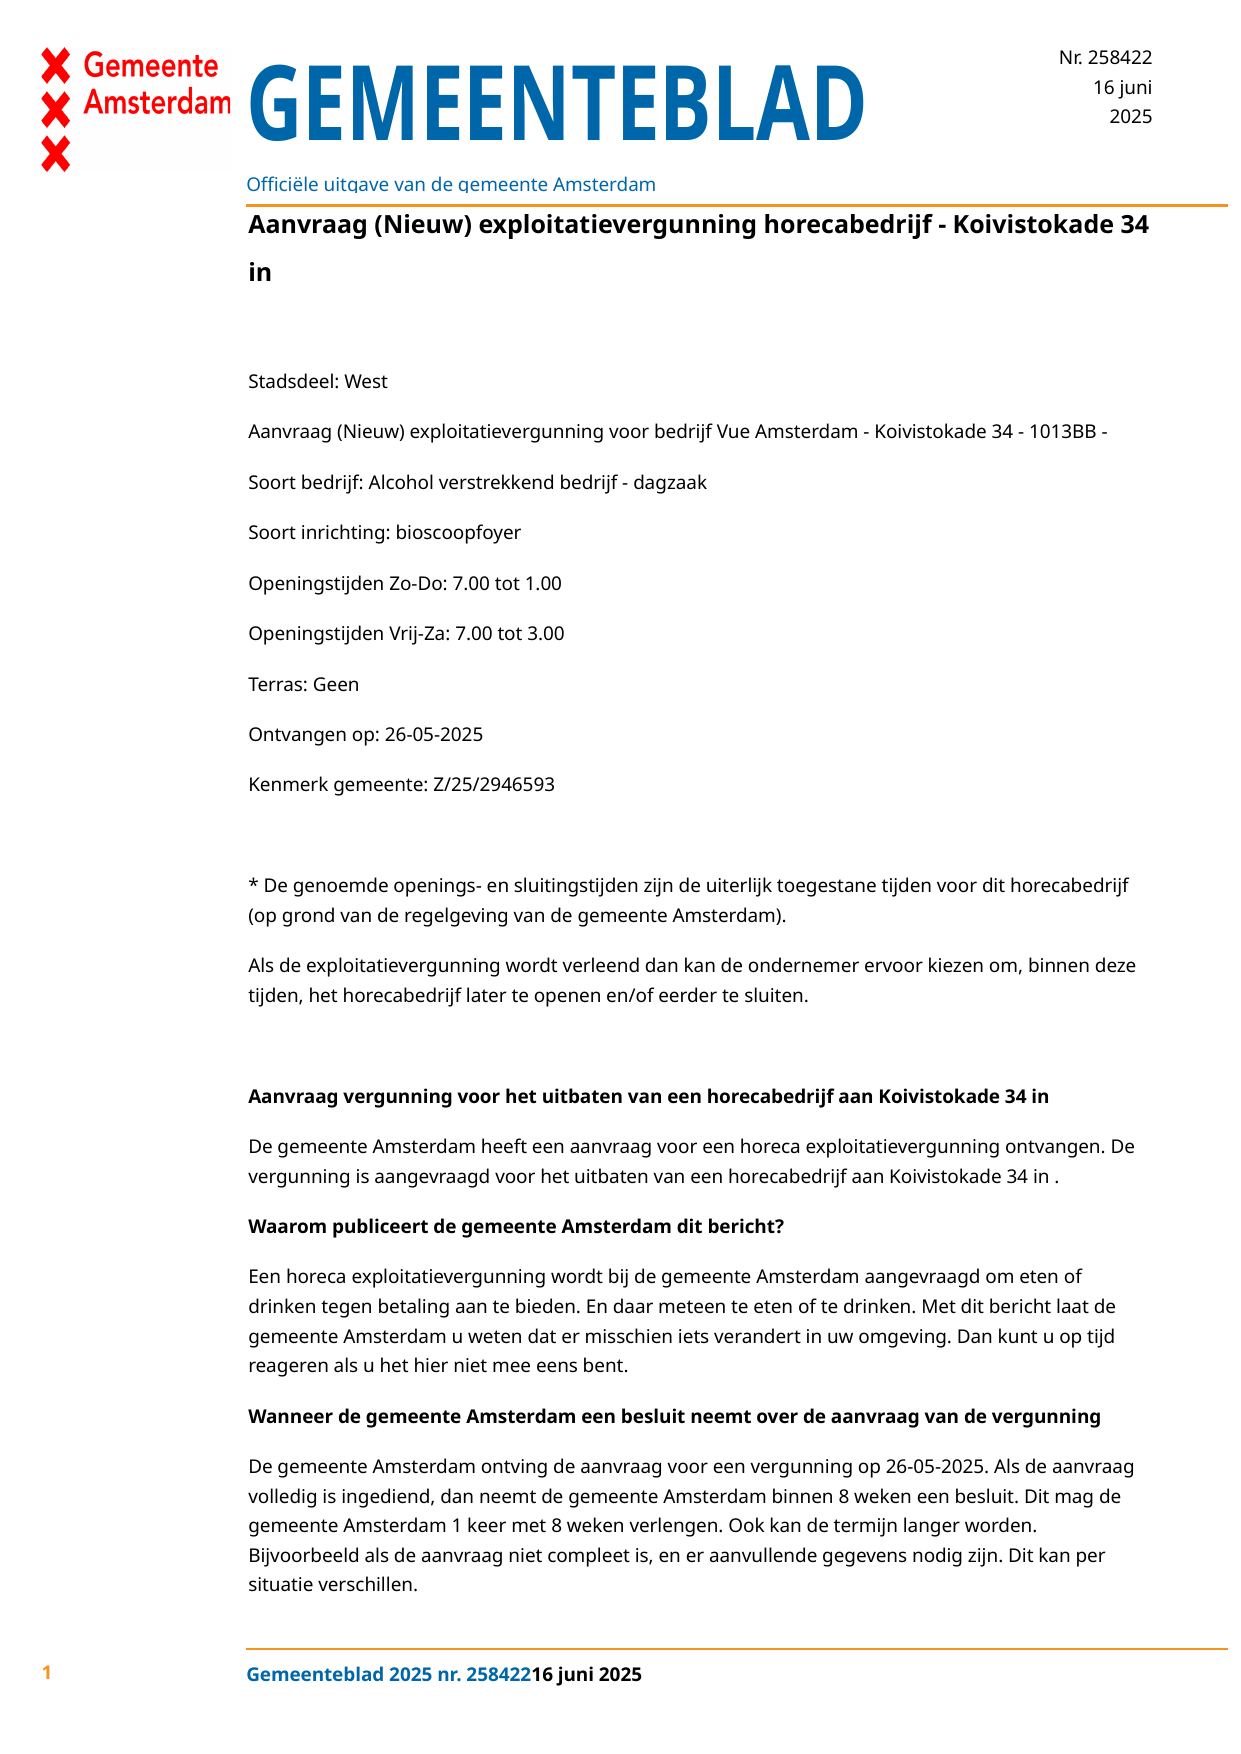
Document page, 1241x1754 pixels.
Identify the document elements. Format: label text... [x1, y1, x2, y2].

text Openingstijden Vrij-Za: 7.00 tot 3.00 [248, 620, 1152, 646]
text * De genoemde openings- en sluitingstijden zijn de uiterlijk toegestane tijden voor dit horecabedrijf (op grond van de regelgeving van de gemeente Amsterdam). [248, 872, 1152, 928]
text Soort inrichting: bioscoopfoyer [248, 519, 1152, 545]
text Aanvraag vergunning voor het uitbaten van een horecabedrijf aan Koivistokade 34 in [248, 1083, 1152, 1109]
text Aanvraag (Nieuw) exploitatievergunning horecabedrijf - Koivistokade 34 in [248, 207, 1152, 288]
text Openingstijden Zo-Do: 7.00 tot 1.00 [248, 570, 1152, 596]
text Kenmerk gemeente: Z/25/2946593 [248, 772, 1152, 797]
text Wanneer de gemeente Amsterdam een besluit neemt over de aanvraag van de vergunning [248, 1403, 1152, 1429]
text Als de exploitatievergunning wordt verleend dan kan de ondernemer ervoor kiezen om, binnen deze tijden, het horecabedrijf later te openen en/of eerder te sluiten. [248, 952, 1152, 1008]
text De gemeente Amsterdam heeft een aanvraag voor een horeca exploitatievergunning ontvangen. De vergunning is aangevraagd voor het uitbaten van een horecabedrijf aan Koivistokade 34 in . [248, 1133, 1152, 1189]
text Soort bedrijf: Alcohol verstrekkend bedrijf - dagzaak [248, 469, 1152, 495]
text Aanvraag (Nieuw) exploitatievergunning voor bedrijf Vue Amsterdam - Koivistokade 34 - 1013BB - [248, 419, 1152, 444]
text Waarom publiceert de gemeente Amsterdam dit bericht? [248, 1213, 1152, 1239]
text Stadsdeel: West [248, 368, 1152, 394]
text Ontvangen op: 26-05-2025 [248, 721, 1152, 747]
text Terras: Geen [248, 671, 1152, 697]
text De gemeente Amsterdam ontving de aanvraag voor een vergunning op 26-05-2025. Als de aanvraag volledig is ingediend, dan neemt de gemeente Amsterdam binnen 8 weken een besluit. Dit mag de gemeente Amsterdam 1 keer met 8 weken verlengen. Ook kan de termijn langer worden. Bijvoorbeeld als de aanvraag niet compleet is, en er aanvullende gegevens nodig zijn. Dit kan per situatie verschillen. [248, 1453, 1152, 1597]
text Een horeca exploitatievergunning wordt bij de gemeente Amsterdam aangevraagd om eten of drinken tegen betaling aan te bieden. En daar meteen te eten of te drinken. Met dit bericht laat de gemeente Amsterdam u weten dat er misschien iets verandert in uw omgeving. Dan kunt u op tijd reageren als u het hier niet mee eens bent. [248, 1264, 1152, 1378]
picture [41, 47, 231, 172]
